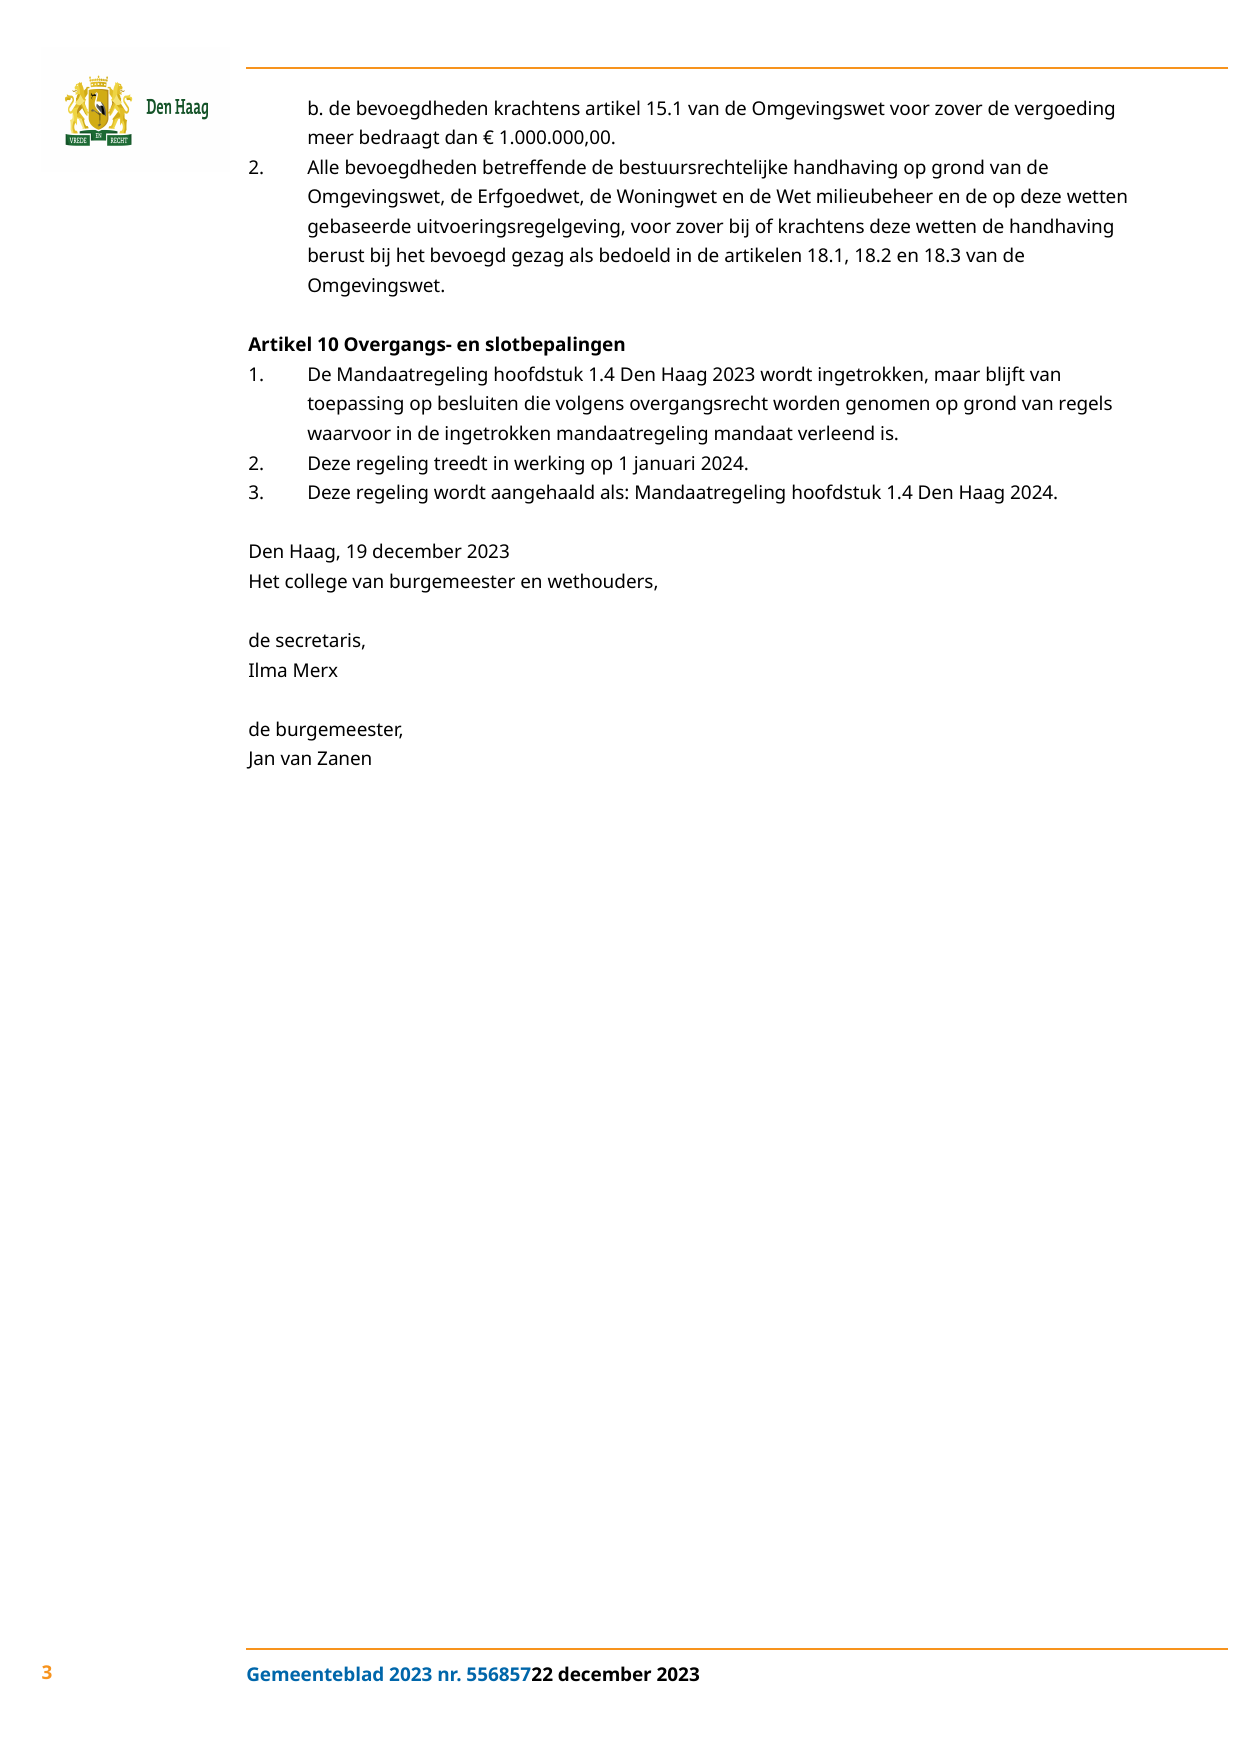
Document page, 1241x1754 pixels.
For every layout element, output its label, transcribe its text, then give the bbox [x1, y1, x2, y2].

text Den Haag, 19 december 2023 [248, 538, 1152, 564]
list De Mandaatregeling hoofdstuk 1.4 Den Haag 2023 wordt ingetrokken, maar blijft van toepassing op besluiten die volgens overgangsrecht worden genomen op grond van regels waarvoor in de ingetrokken mandaatregeling mandaat verleend is. [248, 361, 1152, 446]
text de burgemeester, [248, 716, 1152, 742]
text Ilma Merx [248, 657, 1152, 683]
list Alle bevoegdheden betreffende de bestuursrechtelijke handhaving op grond van de Omgevingswet, de Erfgoedwet, de Woningwet en de Wet milieubeheer en de op deze wetten gebaseerde uitvoeringsregelgeving, voor zover bij of krachtens deze wetten de handhaving berust bij het bevoegd gezag als bedoeld in de artikelen 18.1, 18.2 en 18.3 van de Omgevingswet. [248, 154, 1152, 298]
list Deze regeling treedt in werking op 1 januari 2024. [248, 450, 1152, 476]
text Artikel 10 Overgangs- en slotbepalingen [248, 331, 1152, 357]
list Deze regeling wordt aangehaald als: Mandaatregeling hoofdstuk 1.4 Den Haag 2024. [248, 479, 1152, 505]
list b. de bevoegdheden krachtens artikel 15.1 van de Omgevingswet voor zover de vergoeding meer bedraagt dan € 1.000.000,00. [248, 95, 1152, 150]
text Jan van Zanen [248, 746, 1152, 771]
text Het college van burgemeester en wethouders, [248, 568, 1152, 594]
text de secretaris, [248, 627, 1152, 653]
picture [41, 47, 231, 172]
